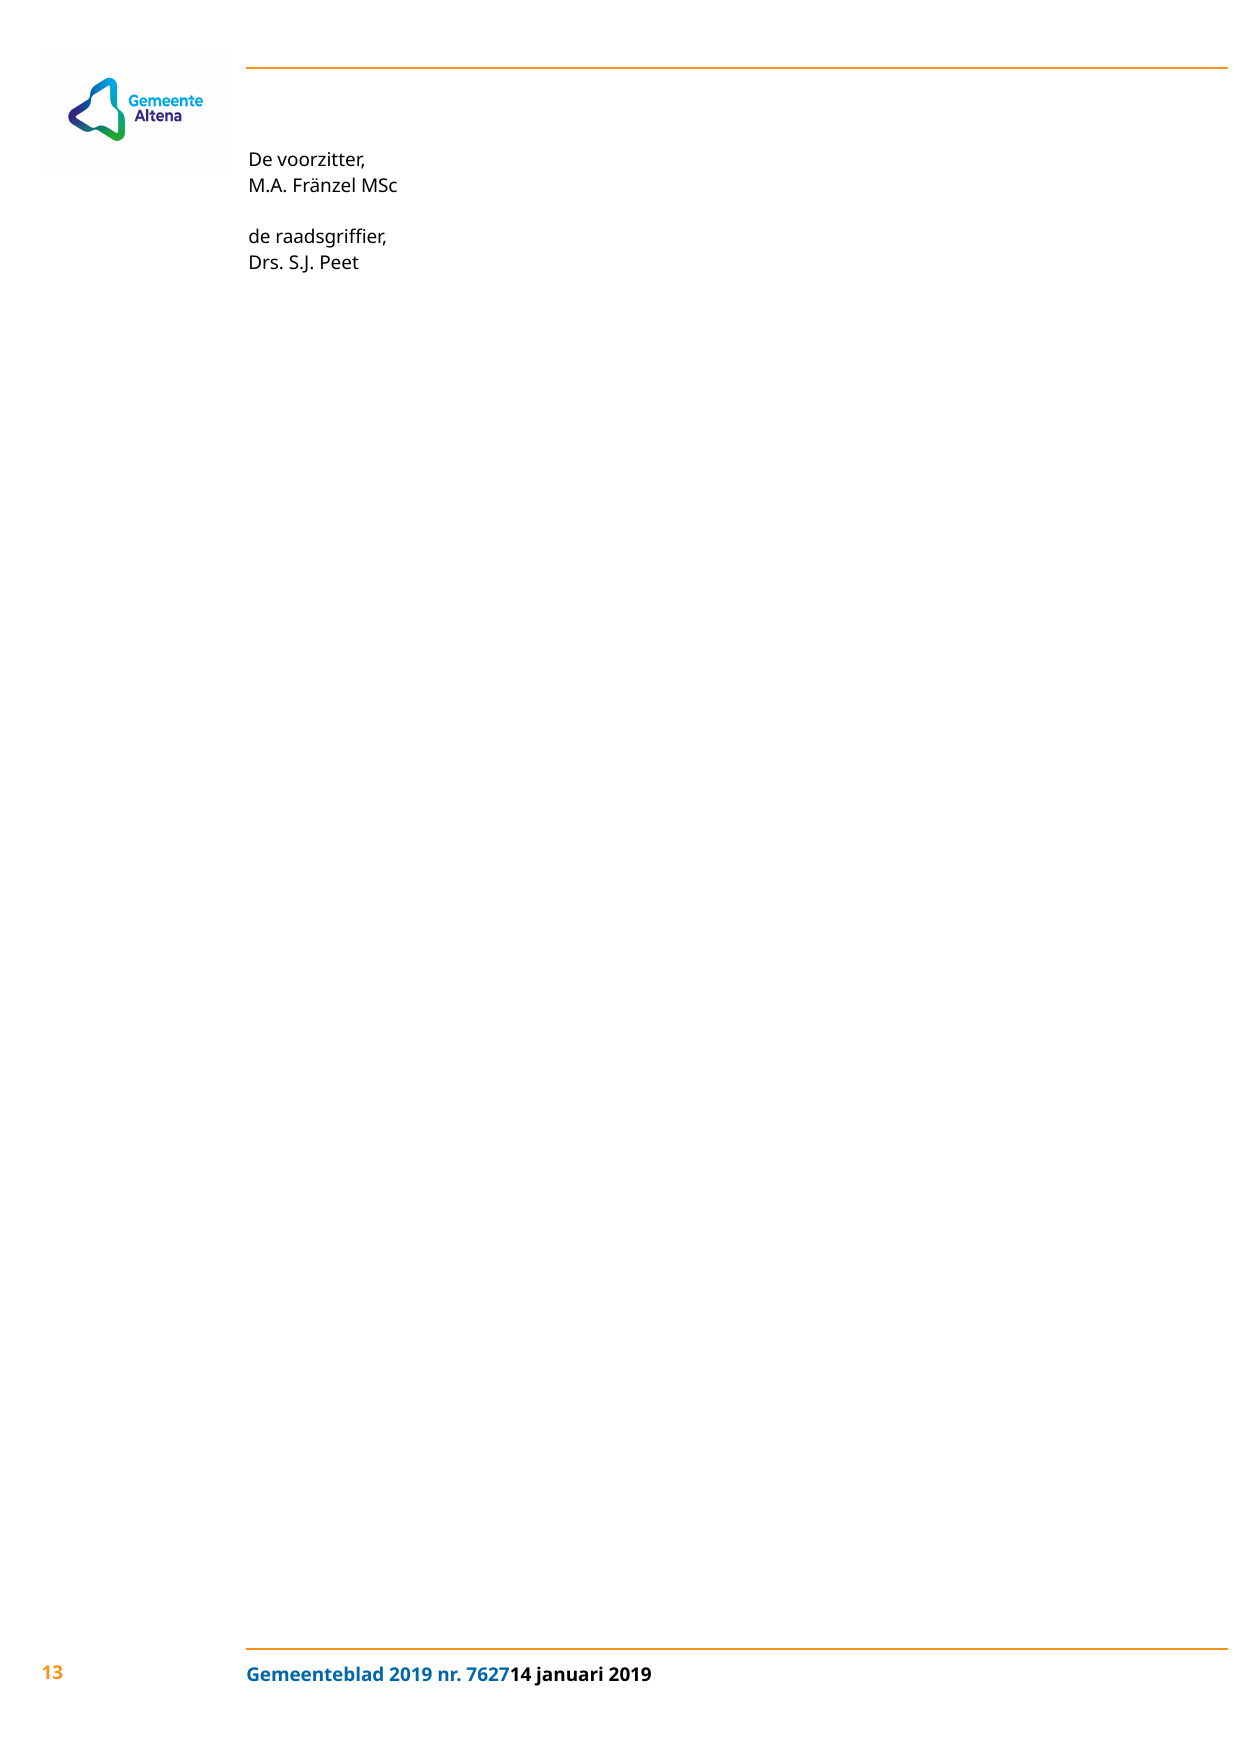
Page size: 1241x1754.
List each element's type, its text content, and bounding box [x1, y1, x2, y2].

picture [41, 47, 231, 172]
text Drs. S.J. Peet [248, 249, 1152, 275]
text de raadsgriffier, [248, 223, 1152, 249]
text De voorzitter, [248, 146, 1152, 172]
text M.A. Fränzel MSc [248, 172, 1152, 198]
